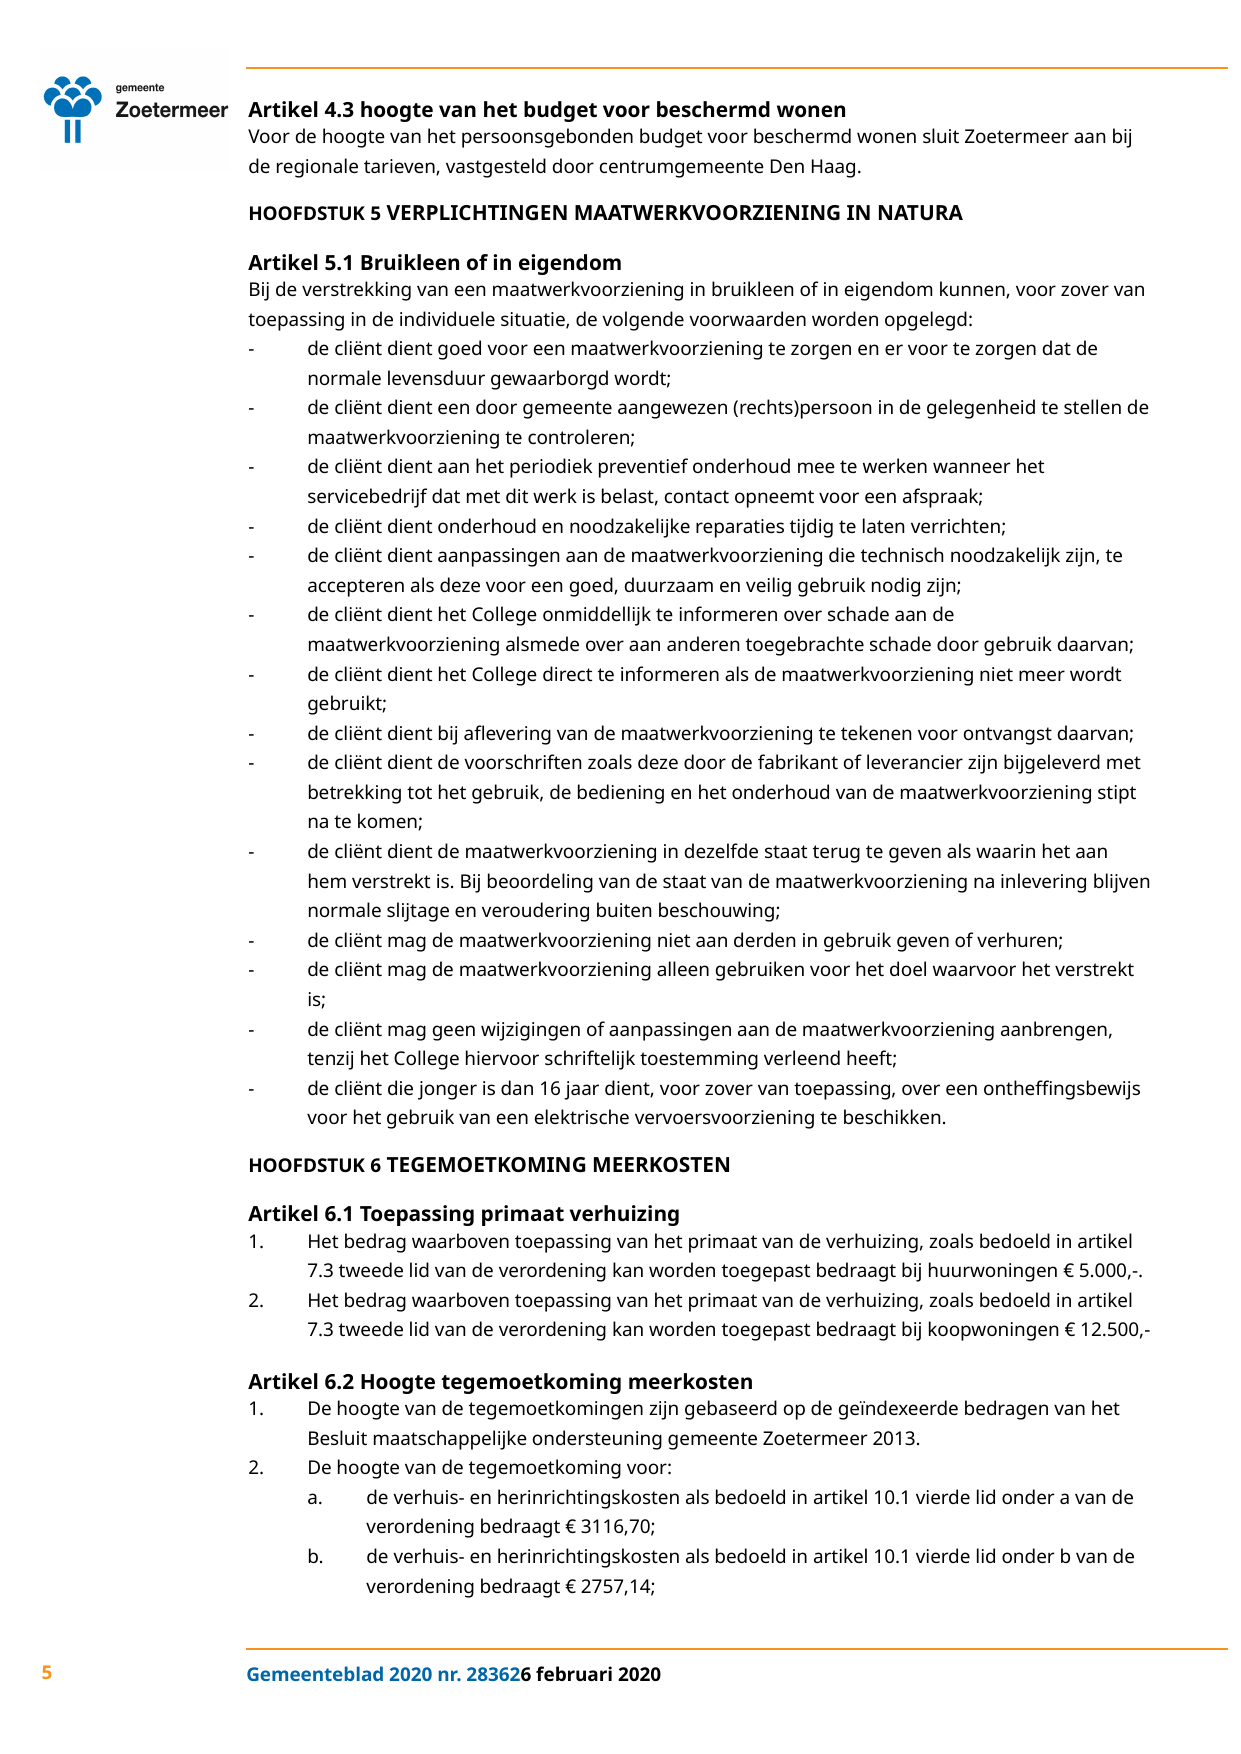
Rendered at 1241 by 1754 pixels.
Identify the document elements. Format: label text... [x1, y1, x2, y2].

list De hoogte van de tegemoetkoming voor: [248, 1454, 1152, 1480]
list de cliënt dient aan het periodiek preventief onderhoud mee te werken wanneer het servicebedrijf dat met dit werk is belast, contact opneemt voor een afspraak; [248, 454, 1152, 509]
list de cliënt dient aanpassingen aan de maatwerkvoorziening die technisch noodzakelijk zijn, te accepteren als deze voor een goed, duurzaam en veilig gebruik nodig zijn; [248, 542, 1152, 598]
text HOOFDSTUK 5 VERPLICHTINGEN MAATWERKVOORZIENING IN NATURA [248, 198, 1152, 227]
list De hoogte van de tegemoetkomingen zijn gebaseerd op de geïndexeerde bedragen van het Besluit maatschappelijke ondersteuning gemeente Zoetermeer 2013. [248, 1395, 1152, 1451]
list de cliënt dient goed voor een maatwerkvoorziening te zorgen en er voor te zorgen dat de normale levensduur gewaarborgd wordt; [248, 335, 1152, 391]
list de cliënt die jonger is dan 16 jaar dient, voor zover van toepassing, over een ontheffingsbewijs voor het gebruik van een elektrische vervoersvoorziening te beschikken. [248, 1075, 1152, 1130]
list de cliënt dient een door gemeente aangewezen (rechts)persoon in de gelegenheid te stellen de maatwerkvoorziening te controleren; [248, 394, 1152, 450]
picture [41, 47, 231, 172]
text Artikel 6.1 Toepassing primaat verhuizing [248, 1199, 1152, 1228]
text Voor de hoogte van het persoonsgebonden budget voor beschermd wonen sluit Zoetermeer aan bij de regionale tarieven, vastgesteld door centrumgemeente Den Haag. [248, 123, 1152, 178]
list de verhuis- en herinrichtingskosten als bedoeld in artikel 10.1 vierde lid onder b van de verordening bedraagt € 2757,14; [307, 1543, 1152, 1599]
text Artikel 4.3 hoogte van het budget voor beschermd wonen [248, 95, 1152, 123]
list de cliënt mag geen wijzigingen of aanpassingen aan de maatwerkvoorziening aanbrengen, tenzij het College hiervoor schriftelijk toestemming verleend heeft; [248, 1016, 1152, 1071]
list de cliënt dient het College onmiddellijk te informeren over schade aan de maatwerkvoorziening alsmede over aan anderen toegebrachte schade door gebruik daarvan; [248, 602, 1152, 657]
list Het bedrag waarboven toepassing van het primaat van de verhuizing, zoals bedoeld in artikel 7.3 tweede lid van de verordening kan worden toegepast bedraagt bij huurwoningen € 5.000,-. [248, 1228, 1152, 1283]
list de cliënt dient bij aflevering van de maatwerkvoorziening te tekenen voor ontvangst daarvan; [248, 720, 1152, 746]
list de cliënt dient het College direct te informeren als de maatwerkvoorziening niet meer wordt gebruikt; [248, 661, 1152, 716]
text Artikel 6.2 Hoogte tegemoetkoming meerkosten [248, 1367, 1152, 1395]
list Het bedrag waarboven toepassing van het primaat van de verhuizing, zoals bedoeld in artikel 7.3 tweede lid van de verordening kan worden toegepast bedraagt bij koopwoningen € 12.500,- [248, 1287, 1152, 1342]
list de cliënt dient de voorschriften zoals deze door de fabrikant of leverancier zijn bijgeleverd met betrekking tot het gebruik, de bediening en het onderhoud van de maatwerkvoorziening stipt na te komen; [248, 749, 1152, 834]
list de cliënt dient onderhoud en noodzakelijke reparaties tijdig te laten verrichten; [248, 513, 1152, 538]
list de cliënt mag de maatwerkvoorziening alleen gebruiken voor het doel waarvoor het verstrekt is; [248, 957, 1152, 1012]
list de verhuis- en herinrichtingskosten als bedoeld in artikel 10.1 vierde lid onder a van de verordening bedraagt € 3116,70; [307, 1484, 1152, 1539]
text HOOFDSTUK 6 TEGEMOETKOMING MEERKOSTEN [248, 1150, 1152, 1178]
list de cliënt mag de maatwerkvoorziening niet aan derden in gebruik geven of verhuren; [248, 927, 1152, 953]
list de cliënt dient de maatwerkvoorziening in dezelfde staat terug te geven als waarin het aan hem verstrekt is. Bij beoordeling van de staat van de maatwerkvoorziening na inlevering blijven normale slijtage en veroudering buiten beschouwing; [248, 838, 1152, 923]
text Artikel 5.1 Bruikleen of in eigendom [248, 248, 1152, 276]
text Bij de verstrekking van een maatwerkvoorziening in bruikleen of in eigendom kunnen, voor zover van toepassing in de individuele situatie, de volgende voorwaarden worden opgelegd: [248, 276, 1152, 331]
